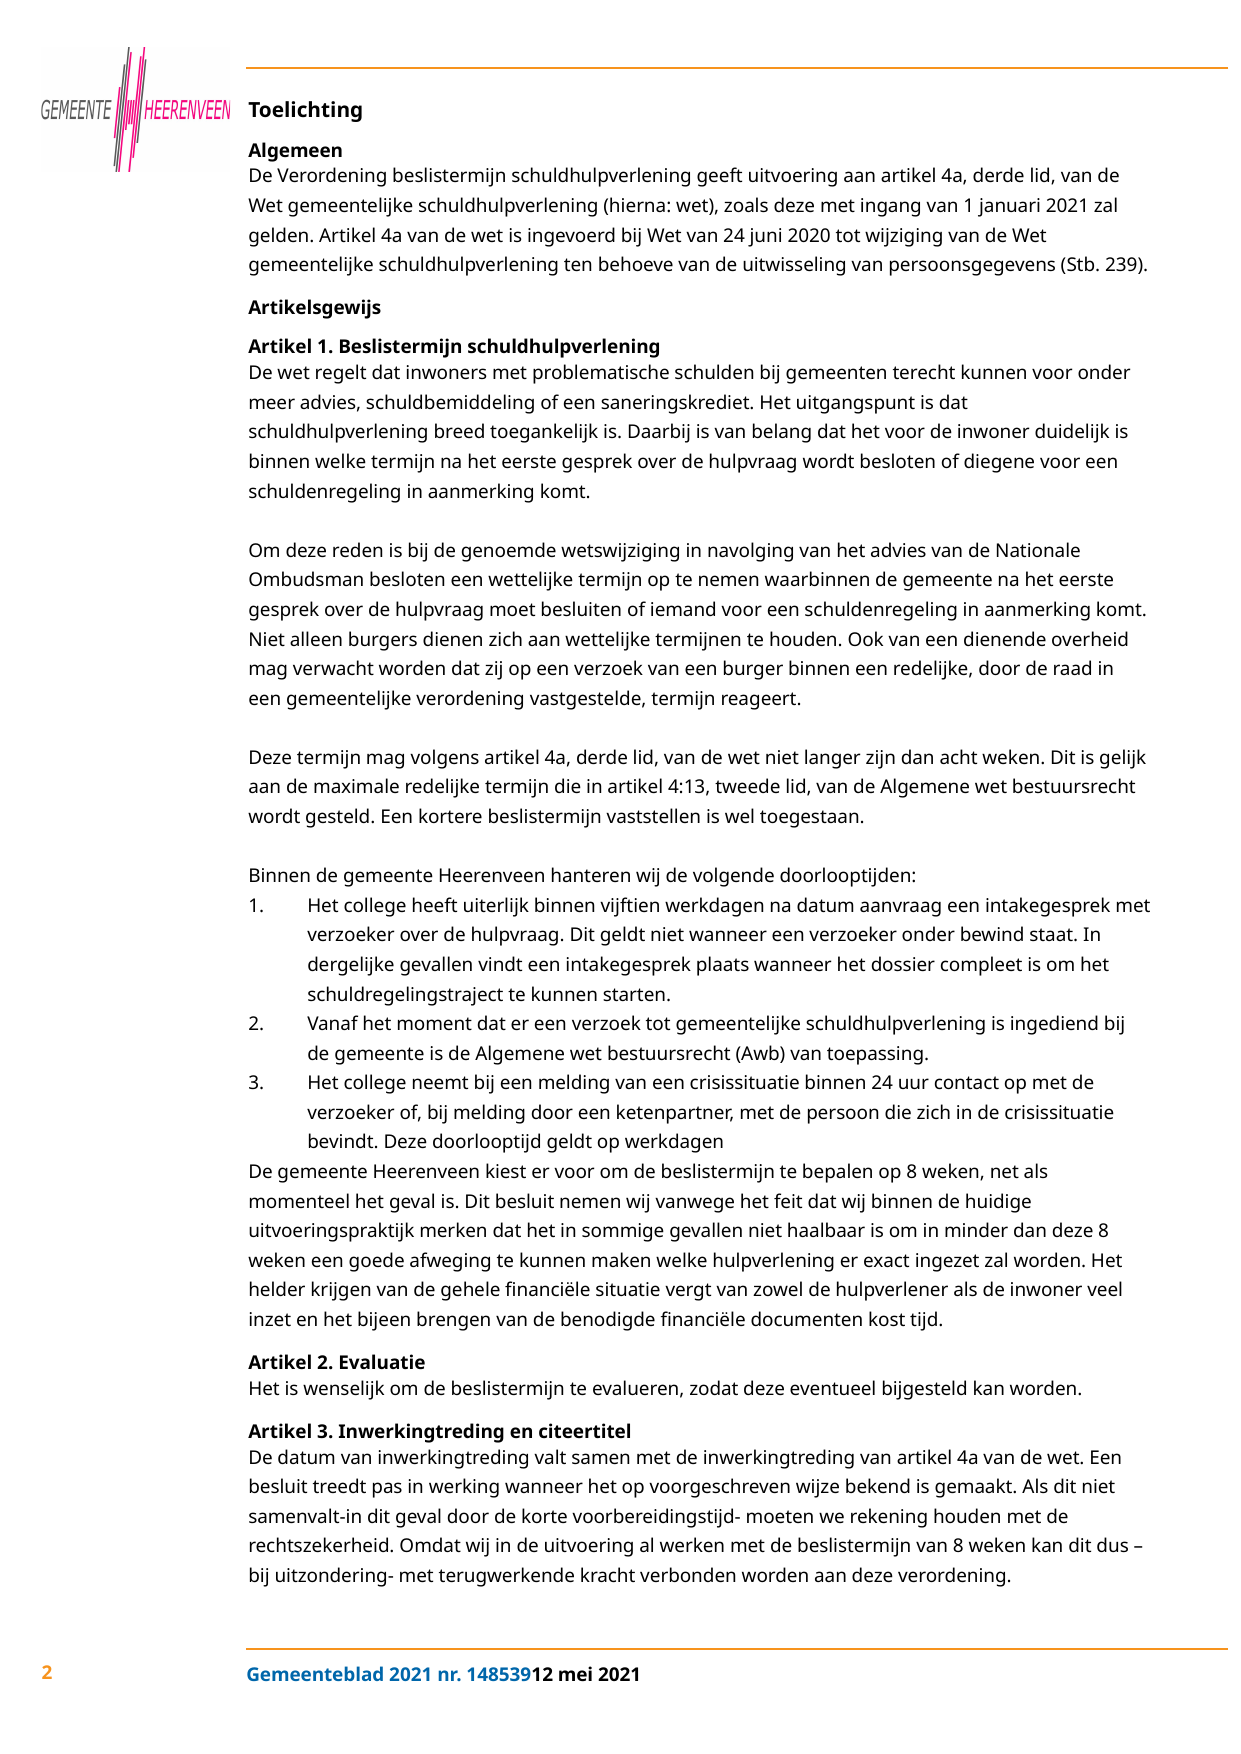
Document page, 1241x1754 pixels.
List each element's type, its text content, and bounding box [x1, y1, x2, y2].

text De gemeente Heerenveen kiest er voor om de beslistermijn te bepalen op 8 weken, net als momenteel het geval is. Dit besluit nemen wij vanwege het feit dat wij binnen de huidige uitvoeringspraktijk merken dat het in sommige gevallen niet haalbaar is om in minder dan deze 8 weken een goede afweging te kunnen maken welke hulpverlening er exact ingezet zal worden. Het helder krijgen van de gehele financiële situatie vergt van zowel de hulpverlener als de inwoner veel inzet en het bijeen brengen van de benodigde financiële documenten kost tijd. [248, 1158, 1152, 1332]
text Algemeen [248, 137, 1152, 163]
text Om deze reden is bij de genoemde wetswijziging in navolging van het advies van de Nationale Ombudsman besloten een wettelijke termijn op te nemen waarbinnen de gemeente na het eerste gesprek over de hulpvraag moet besluiten of iemand voor een schuldenregeling in aanmerking komt. Niet alleen burgers dienen zich aan wettelijke termijnen te houden. Ook van een dienende overheid mag verwacht worden dat zij op een verzoek van een burger binnen een redelijke, door de raad in een gemeentelijke verordening vastgestelde, termijn reageert. [248, 537, 1152, 711]
text Deze termijn mag volgens artikel 4a, derde lid, van de wet niet langer zijn dan acht weken. Dit is gelijk aan de maximale redelijke termijn die in artikel 4:13, tweede lid, van de Algemene wet bestuursrecht wordt gesteld. Een kortere beslistermijn vaststellen is wel toegestaan. [248, 744, 1152, 829]
text Artikelsgewijs [248, 294, 1152, 320]
list Vanaf het moment dat er een verzoek tot gemeentelijke schuldhulpverlening is ingediend bij de gemeente is de Algemene wet bestuursrecht (Awb) van toepassing. [248, 1010, 1152, 1066]
list Het college neemt bij een melding van een crisissituatie binnen 24 uur contact op met de verzoeker of, bij melding door een ketenpartner, met de persoon die zich in de crisissituatie bevindt. Deze doorlooptijd geldt op werkdagen [248, 1069, 1152, 1154]
picture [41, 47, 231, 172]
text De Verordening beslistermijn schuldhulpverlening geeft uitvoering aan artikel 4a, derde lid, van de Wet gemeentelijke schuldhulpverlening (hierna: wet), zoals deze met ingang van 1 januari 2021 zal gelden. Artikel 4a van de wet is ingevoerd bij Wet van 24 juni 2020 tot wijziging van de Wet gemeentelijke schuldhulpverlening ten behoeve van de uitwisseling van persoonsgegevens (Stb. 239). [248, 163, 1152, 277]
text Toelichting [248, 95, 1152, 123]
text De wet regelt dat inwoners met problematische schulden bij gemeenten terecht kunnen voor onder meer advies, schuldbemiddeling of een saneringskrediet. Het uitgangspunt is dat schuldhulpverlening breed toegankelijk is. Daarbij is van belang dat het voor de inwoner duidelijk is binnen welke termijn na het eerste gesprek over de hulpvraag wordt besloten of diegene voor een schuldenregeling in aanmerking komt. [248, 359, 1152, 503]
text Het is wenselijk om de beslistermijn te evalueren, zodat deze eventueel bijgesteld kan worden. [248, 1375, 1152, 1401]
text Artikel 1. Beslistermijn schuldhulpverlening [248, 334, 1152, 359]
text Binnen de gemeente Heerenveen hanteren wij de volgende doorlooptijden: [248, 862, 1152, 888]
text Artikel 2. Evaluatie [248, 1349, 1152, 1375]
text Artikel 3. Inwerkingtreding en citeertitel [248, 1418, 1152, 1444]
text De datum van inwerkingtreding valt samen met de inwerkingtreding van artikel 4a van de wet. Een besluit treedt pas in werking wanneer het op voorgeschreven wijze bekend is gemaakt. Als dit niet samenvalt-in dit geval door de korte voorbereidingstijd- moeten we rekening houden met de rechtszekerheid. Omdat wij in de uitvoering al werken met de beslistermijn van 8 weken kan dit dus –bij uitzondering- met terugwerkende kracht verbonden worden aan deze verordening. [248, 1444, 1152, 1588]
list Het college heeft uiterlijk binnen vijftien werkdagen na datum aanvraag een intakegesprek met verzoeker over de hulpvraag. Dit geldt niet wanneer een verzoeker onder bewind staat. In dergelijke gevallen vindt een intakegesprek plaats wanneer het dossier compleet is om het schuldregelingstraject te kunnen starten. [248, 892, 1152, 1006]
